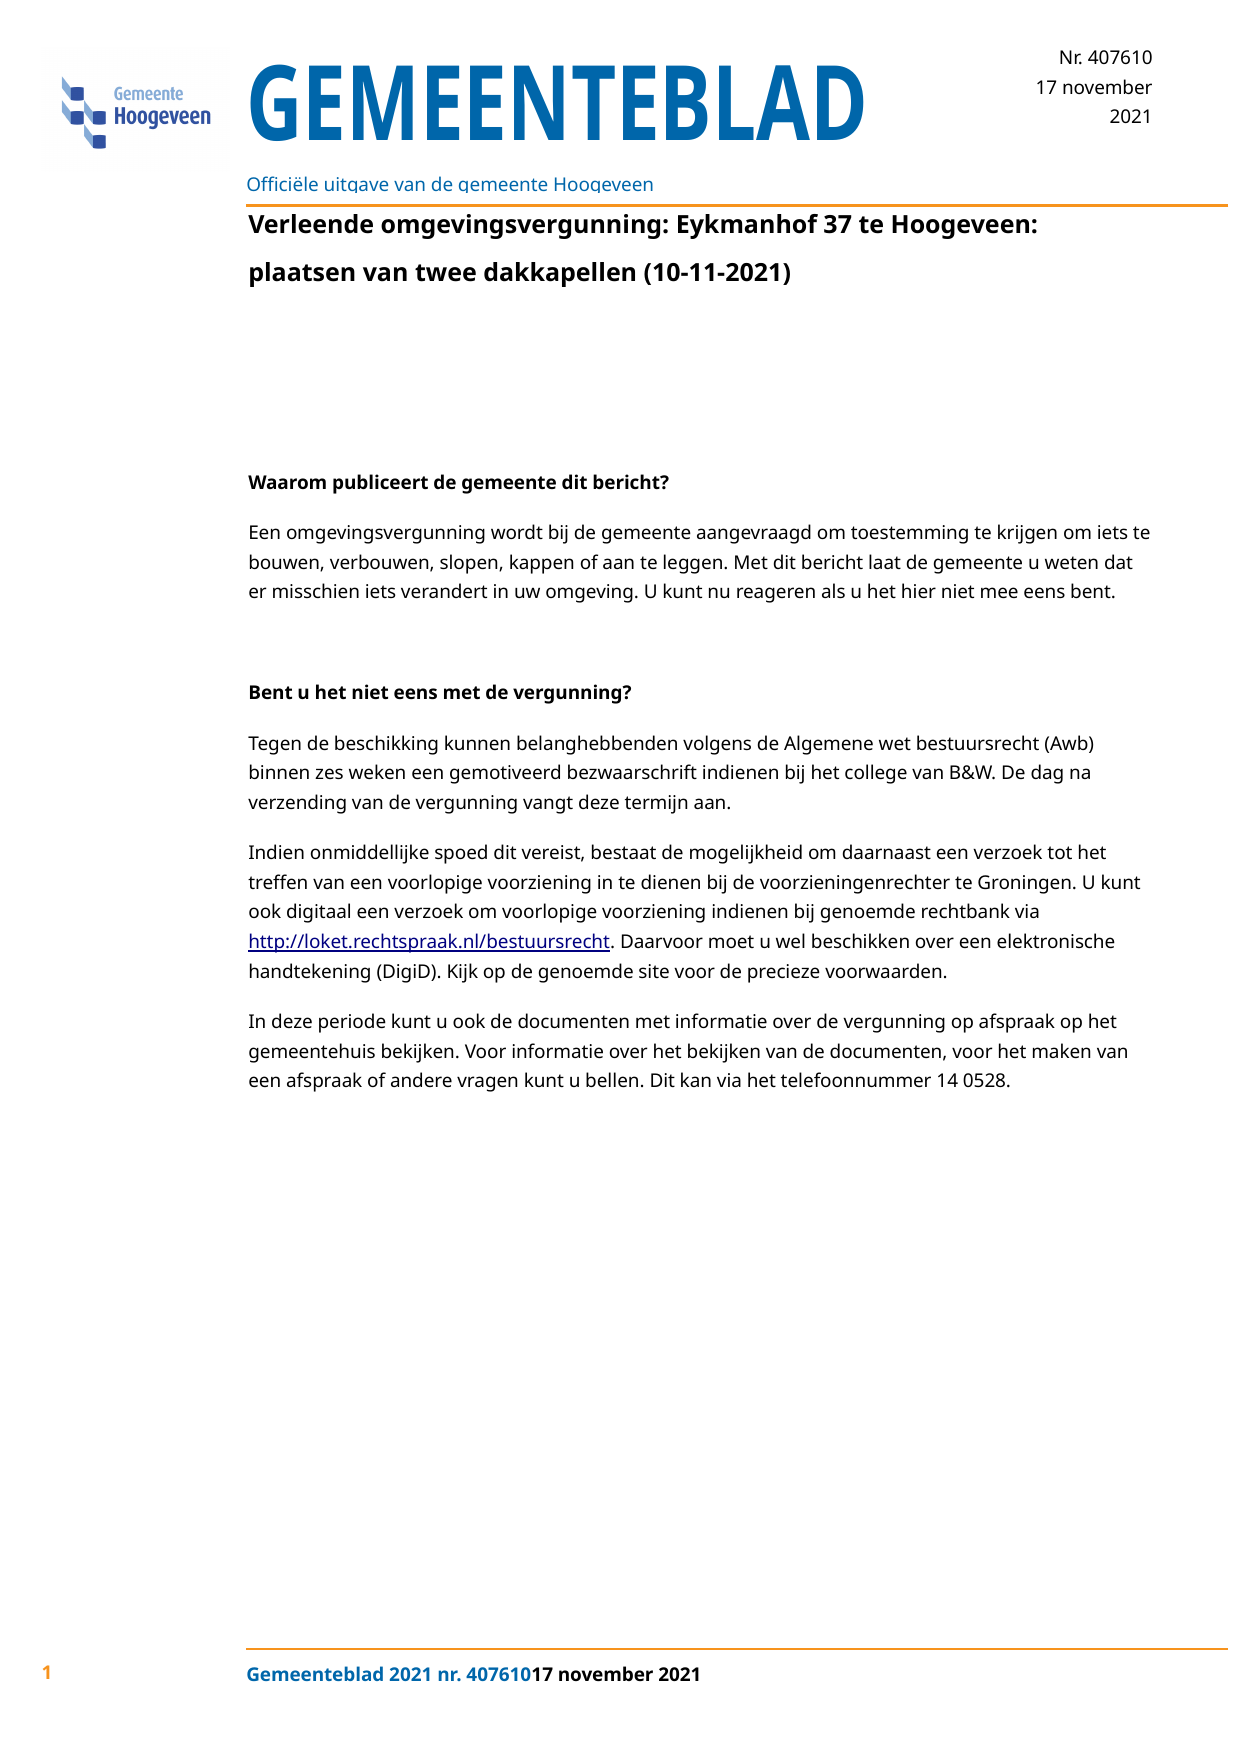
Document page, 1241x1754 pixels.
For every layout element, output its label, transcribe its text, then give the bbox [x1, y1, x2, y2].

text In deze periode kunt u ook de documenten met informatie over de vergunning op afspraak op het gemeentehuis bekijken. Voor informatie over het bekijken van de documenten, voor het maken van een afspraak of andere vragen kunt u bellen. Dit kan via het telefoonnummer 14 0528. [248, 1008, 1152, 1093]
text Indien onmiddellijke spoed dit vereist, bestaat de mogelijkheid om daarnaast een verzoek tot het treffen van een voorlopige voorziening in te dienen bij de voorzieningenrechter te Groningen. U kunt ook digitaal een verzoek om voorlopige voorziening indienen bij genoemde rechtbank via http://loket.rechtspraak.nl/bestuursrecht. Daarvoor moet u wel beschikken over een elektronische handtekening (DigiD). Kijk op de genoemde site voor de precieze voorwaarden. [248, 839, 1152, 984]
text Verleende omgevingsvergunning: Eykmanhof 37 te Hoogeveen: plaatsen van twee dakkapellen (10-11-2021) [248, 207, 1152, 288]
picture [41, 47, 231, 172]
text Tegen de beschikking kunnen belanghebbenden volgens de Algemene wet bestuursrecht (Awb) binnen zes weken een gemotiveerd bezwaarschrift indienen bij het college van B&W. De dag na verzending van de vergunning vangt deze termijn aan. [248, 730, 1152, 815]
text Waarom publiceert de gemeente dit bericht? [248, 469, 1152, 495]
text Een omgevingsvergunning wordt bij de gemeente aangevraagd om toestemming te krijgen om iets te bouwen, verbouwen, slopen, kappen of aan te leggen. Met dit bericht laat de gemeente u weten dat er misschien iets verandert in uw omgeving. U kunt nu reageren als u het hier niet mee eens bent. [248, 519, 1152, 604]
text Bent u het niet eens met de vergunning? [248, 679, 1152, 705]
